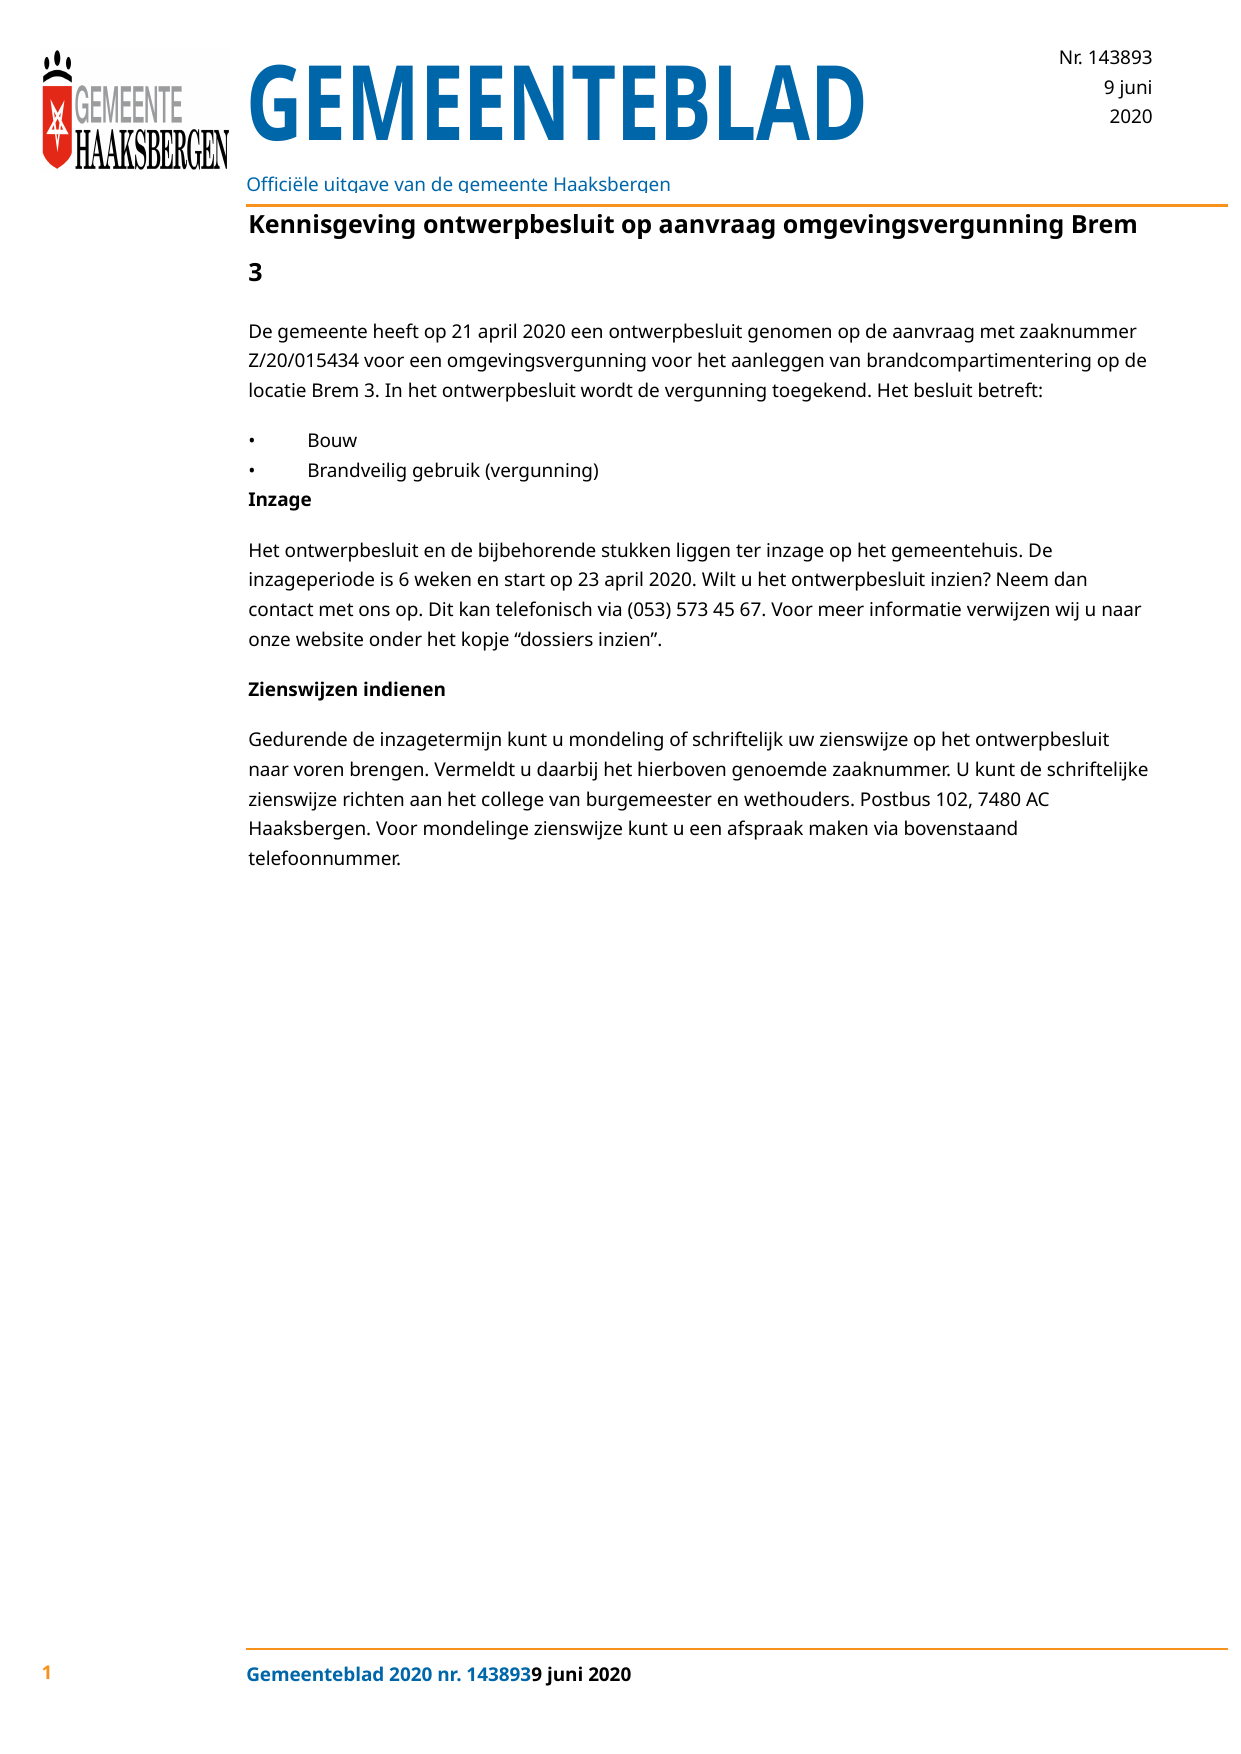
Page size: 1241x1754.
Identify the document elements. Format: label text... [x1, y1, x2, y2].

text De gemeente heeft op 21 april 2020 een ontwerpbesluit genomen op de aanvraag met zaaknummer Z/20/015434 voor een omgevingsvergunning voor het aanleggen van brandcompartimentering op de locatie Brem 3. In het ontwerpbesluit wordt de vergunning toegekend. Het besluit betreft: [248, 318, 1152, 403]
text Het ontwerpbesluit en de bijbehorende stukken liggen ter inzage op het gemeentehuis. De inzageperiode is 6 weken en start op 23 april 2020. Wilt u het ontwerpbesluit inzien? Neem dan contact met ons op. Dit kan telefonisch via (053) 573 45 67. Voor meer informatie verwijzen wij u naar onze website onder het kopje “dossiers inzien”. [248, 537, 1152, 652]
list Bouw [248, 427, 1152, 453]
text Inzage [248, 487, 1152, 512]
picture [41, 47, 231, 172]
text Gedurende de inzagetermijn kunt u mondeling of schriftelijk uw zienswijze op het ontwerpbesluit naar voren brengen. Vermeldt u daarbij het hierboven genoemde zaaknummer. U kunt de schriftelijke zienswijze richten aan het college van burgemeester en wethouders. Postbus 102, 7480 AC Haaksbergen. Voor mondelinge zienswijze kunt u een afspraak maken via bovenstaand telefoonnummer. [248, 727, 1152, 871]
list Brandveilig gebruik (vergunning) [248, 457, 1152, 483]
text Kennisgeving ontwerpbesluit op aanvraag omgevingsvergunning Brem 3 [248, 207, 1152, 288]
text Zienswijzen indienen [248, 676, 1152, 702]
